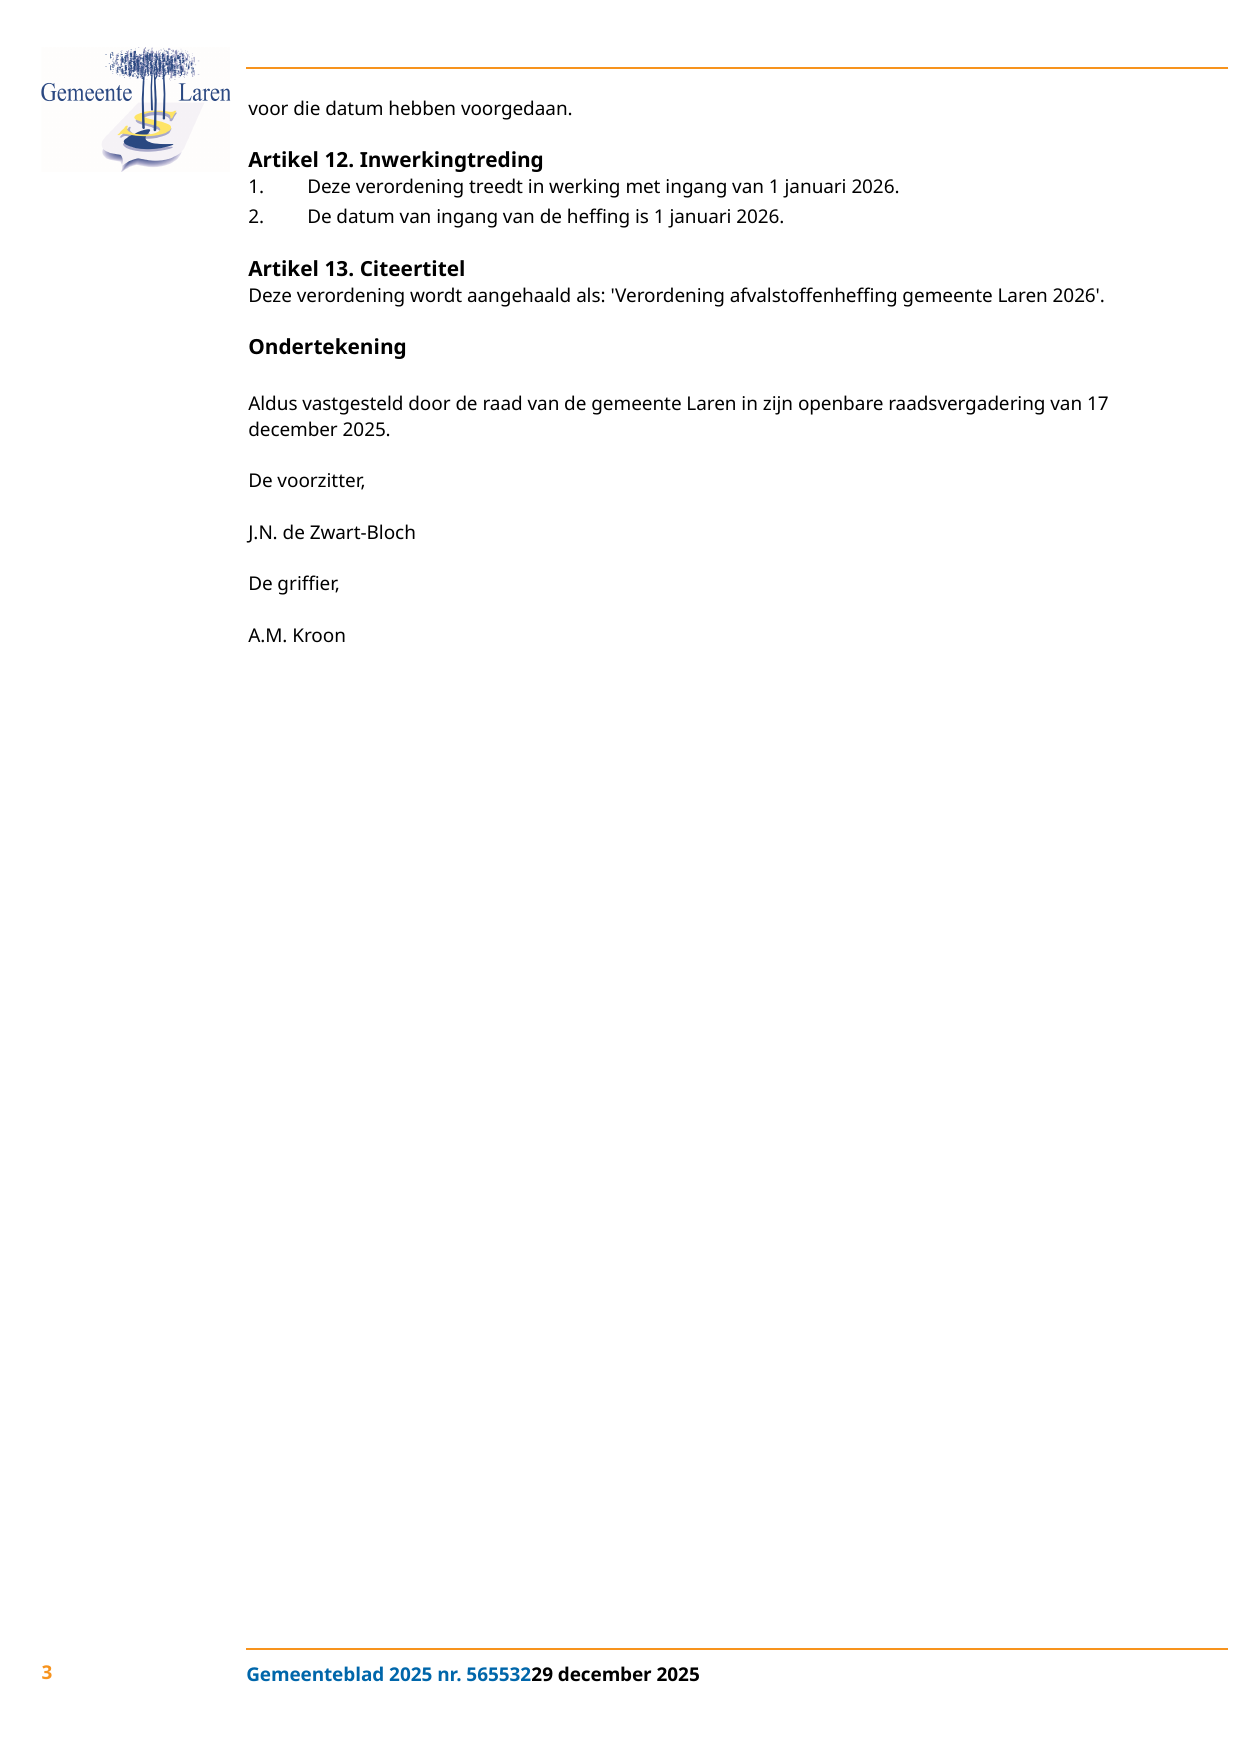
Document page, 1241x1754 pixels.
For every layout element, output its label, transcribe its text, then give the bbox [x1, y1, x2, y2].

text De voorzitter, [248, 468, 1152, 493]
text Aldus vastgesteld door de raad van de gemeente Laren in zijn openbare raadsvergadering van 17 december 2025. [248, 391, 1152, 442]
text A.M. Kroon [248, 622, 1152, 648]
text J.N. de Zwart-Bloch [248, 519, 1152, 545]
text Artikel 12. Inwerkingtreding [248, 145, 1152, 174]
picture [41, 47, 231, 172]
text De griffier, [248, 571, 1152, 596]
list Deze verordening treedt in werking met ingang van 1 januari 2026. [248, 174, 1152, 199]
text voor die datum hebben voorgedaan. [248, 95, 1152, 121]
text Deze verordening wordt aangehaald als: 'Verordening afvalstoffenheffing gemeente Laren 2026'. [248, 282, 1152, 308]
list De datum van ingang van de heffing is 1 januari 2026. [248, 203, 1152, 229]
text Artikel 13. Citeertitel [248, 254, 1152, 282]
text Ondertekening [248, 332, 1152, 361]
